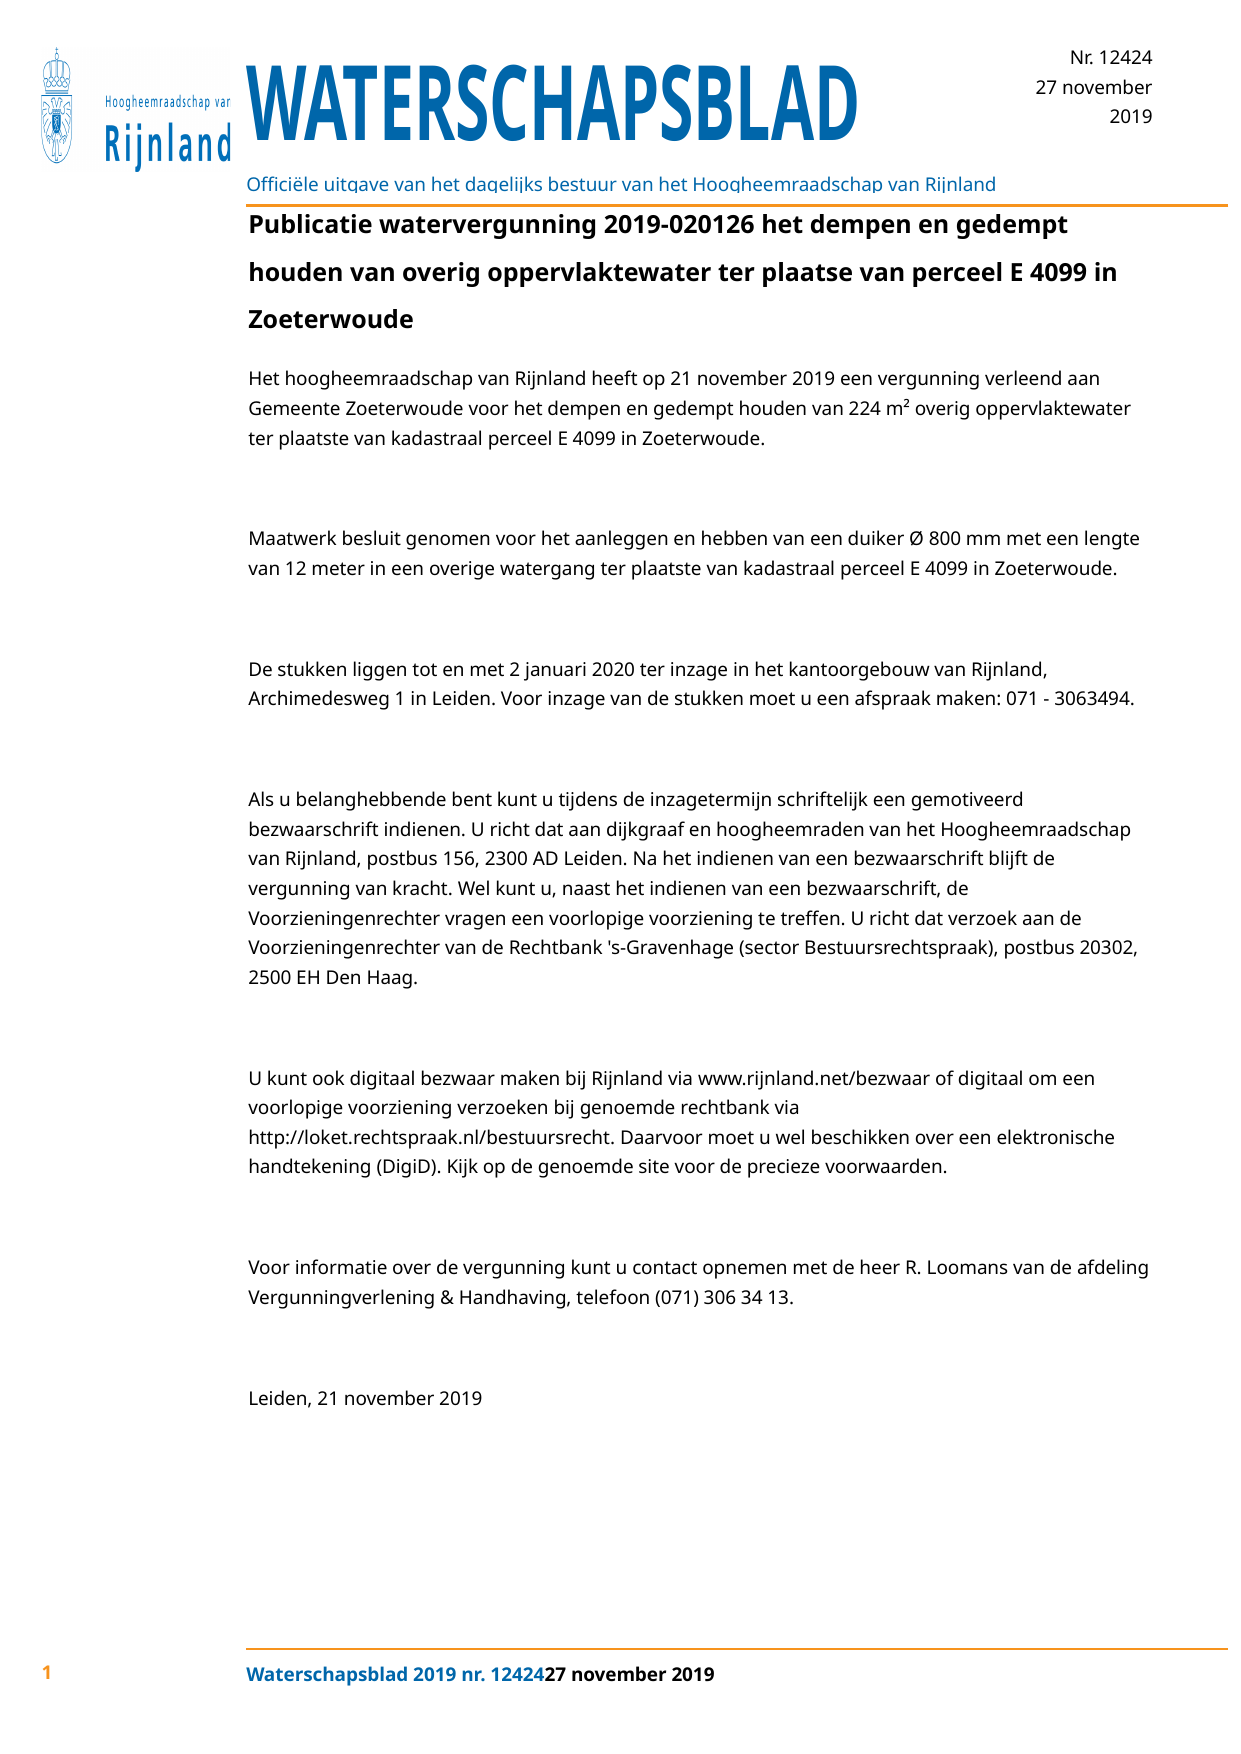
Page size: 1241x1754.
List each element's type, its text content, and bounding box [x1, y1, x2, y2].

picture [41, 47, 231, 172]
text Maatwerk besluit genomen voor het aanleggen en hebben van een duiker Ø 800 mm met een lengte van 12 meter in een overige watergang ter plaatste van kadastraal perceel E 4099 in Zoeterwoude. [248, 526, 1152, 581]
text U kunt ook digitaal bezwaar maken bij Rijnland via www.rijnland.net/bezwaar of digitaal om een voorlopige voorziening verzoeken bij genoemde rechtbank via http://loket.rechtspraak.nl/bestuursrecht. Daarvoor moet u wel beschikken over een elektronische handtekening (DigiD). Kijk op de genoemde site voor de precieze voorwaarden. [248, 1065, 1152, 1179]
text De stukken liggen tot en met 2 januari 2020 ter inzage in het kantoorgebouw van Rijnland, Archimedesweg 1 in Leiden. Voor inzage van de stukken moet u een afspraak maken: 071 - 3063494. [248, 656, 1152, 711]
text Leiden, 21 november 2019 [248, 1385, 1152, 1410]
text Het hoogheemraadschap van Rijnland heeft op 21 november 2019 een vergunning verleend aan Gemeente Zoeterwoude voor het dempen en gedempt houden van 224 m² overig oppervlaktewater ter plaatste van kadastraal perceel E 4099 in Zoeterwoude. [248, 366, 1152, 450]
text Publicatie watervergunning 2019-020126 het dempen en gedempt houden van overig oppervlaktewater ter plaatse van perceel E 4099 in Zoeterwoude [248, 207, 1152, 336]
text Als u belanghebbende bent kunt u tijdens de inzagetermijn schriftelijk een gemotiveerd bezwaarschrift indienen. U richt dat aan dijkgraaf en hoogheemraden van het Hoogheemraadschap van Rijnland, postbus 156, 2300 AD Leiden. Na het indienen van een bezwaarschrift blijft de vergunning van kracht. Wel kunt u, naast het indienen van een bezwaarschrift, de Voorzieningenrechter vragen een voorlopige voorziening te treffen. U richt dat verzoek aan de Voorzieningenrechter van de Rechtbank 's-Gravenhage (sector Bestuursrechtspraak), postbus 20302, 2500 EH Den Haag. [248, 786, 1152, 989]
text Voor informatie over de vergunning kunt u contact opnemen met de heer R. Loomans van de afdeling Vergunningverlening & Handhaving, telefoon (071) 306 34 13. [248, 1254, 1152, 1309]
